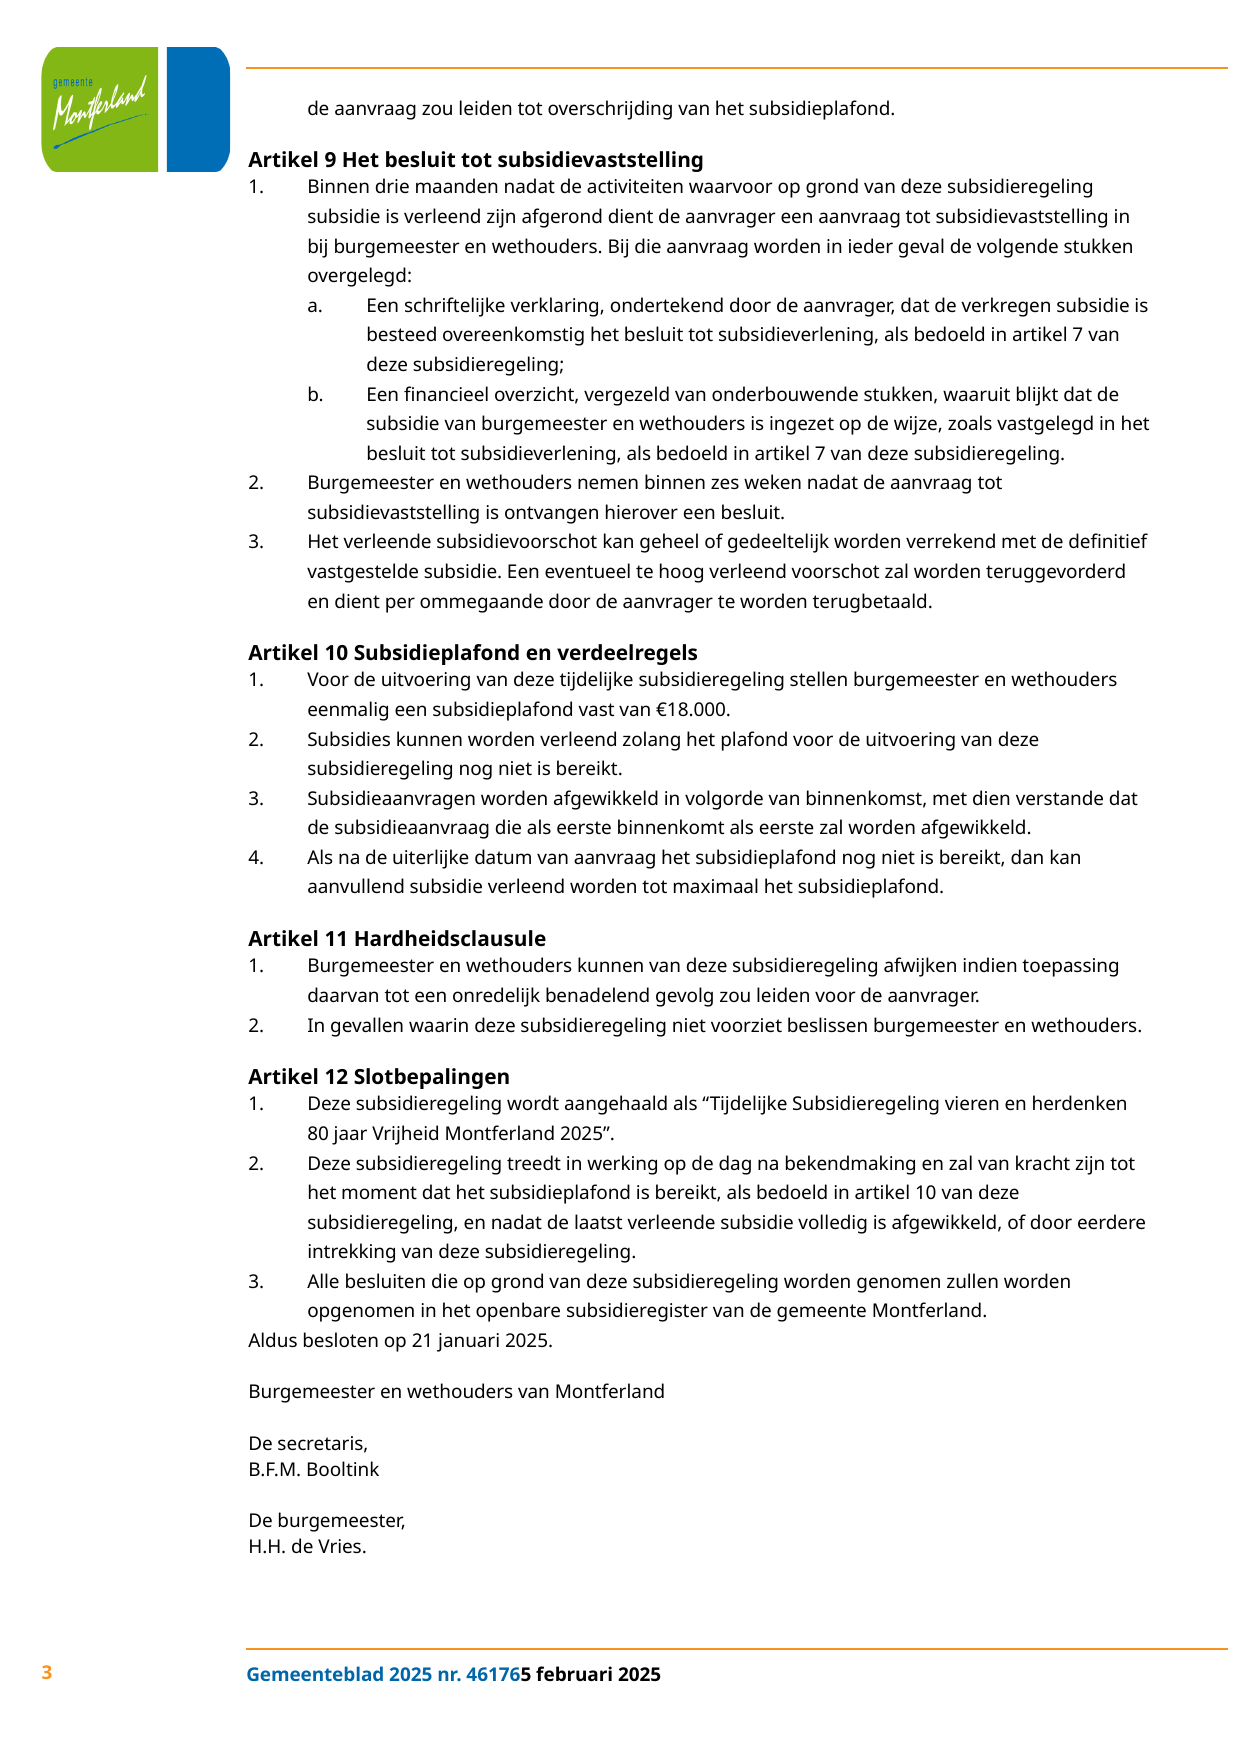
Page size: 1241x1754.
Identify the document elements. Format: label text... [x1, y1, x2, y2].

list Het verleende subsidievoorschot kan geheel of gedeeltelijk worden verrekend met de definitief vastgestelde subsidie. Een eventueel te hoog verleend voorschot zal worden teruggevorderd en dient per ommegaande door de aanvrager te worden terugbetaald. [248, 529, 1152, 613]
list Alle besluiten die op grond van deze subsidieregeling worden genomen zullen worden opgenomen in het openbare subsidieregister van de gemeente Montferland. [248, 1268, 1152, 1323]
list Als na de uiterlijke datum van aanvraag het subsidieplafond nog niet is bereikt, dan kan aanvullend subsidie verleend worden tot maximaal het subsidieplafond. [248, 844, 1152, 899]
picture [41, 47, 231, 172]
list Een schriftelijke verklaring, ondertekend door de aanvrager, dat de verkregen subsidie is besteed overeenkomstig het besluit tot subsidieverlening, als bedoeld in artikel 7 van deze subsidieregeling; [307, 292, 1152, 377]
list Binnen drie maanden nadat de activiteiten waarvoor op grond van deze subsidieregeling subsidie is verleend zijn afgerond dient de aanvrager een aanvraag tot subsidievaststelling in bij burgemeester en wethouders. Bij die aanvraag worden in ieder geval de volgende stukken overgelegd: [248, 174, 1152, 288]
list Subsidies kunnen worden verleend zolang het plafond voor de uitvoering van deze subsidieregeling nog niet is bereikt. [248, 726, 1152, 781]
list Een financieel overzicht, vergezeld van onderbouwende stukken, waaruit blijkt dat de subsidie van burgemeester en wethouders is ingezet op de wijze, zoals vastgelegd in het besluit tot subsidieverlening, als bedoeld in artikel 7 van deze subsidieregeling. [307, 381, 1152, 466]
list Deze subsidieregeling treedt in werking op de dag na bekendmaking en zal van kracht zijn tot het moment dat het subsidieplafond is bereikt, als bedoeld in artikel 10 van deze subsidieregeling, en nadat de laatst verleende subsidie volledig is afgewikkeld, of door eerdere intrekking van deze subsidieregeling. [248, 1150, 1152, 1264]
text Artikel 9 Het besluit tot subsidievaststelling [248, 145, 1152, 174]
list Subsidieaanvragen worden afgewikkeld in volgorde van binnenkomst, met dien verstande dat de subsidieaanvraag die als eerste binnenkomt als eerste zal worden afgewikkeld. [248, 785, 1152, 840]
list Burgemeester en wethouders nemen binnen zes weken nadat de aanvraag tot subsidievaststelling is ontvangen hierover een besluit. [248, 469, 1152, 525]
text Artikel 10 Subsidieplafond en verdeelregels [248, 638, 1152, 667]
list de aanvraag zou leiden tot overschrijding van het subsidieplafond. [248, 95, 1152, 121]
text De burgemeester, [248, 1507, 1152, 1533]
text Burgemeester en wethouders van Montferland [248, 1379, 1152, 1404]
text Aldus besloten op 21 januari 2025. [248, 1327, 1152, 1353]
list In gevallen waarin deze subsidieregeling niet voorziet beslissen burgemeester en wethouders. [248, 1012, 1152, 1037]
list Voor de uitvoering van deze tijdelijke subsidieregeling stellen burgemeester en wethouders eenmalig een subsidieplafond vast van €18.000. [248, 667, 1152, 722]
text Artikel 12 Slotbepalingen [248, 1062, 1152, 1091]
text Artikel 11 Hardheidsclausule [248, 924, 1152, 953]
text B.F.M. Booltink [248, 1456, 1152, 1482]
list Deze subsidieregeling wordt aangehaald als “Tijdelijke Subsidieregeling vieren en herdenken 80 jaar Vrijheid Montferland 2025”. [248, 1091, 1152, 1146]
list Burgemeester en wethouders kunnen van deze subsidieregeling afwijken indien toepassing daarvan tot een onredelijk benadelend gevolg zou leiden voor de aanvrager. [248, 953, 1152, 1008]
text H.H. de Vries. [248, 1533, 1152, 1559]
text De secretaris, [248, 1430, 1152, 1456]
